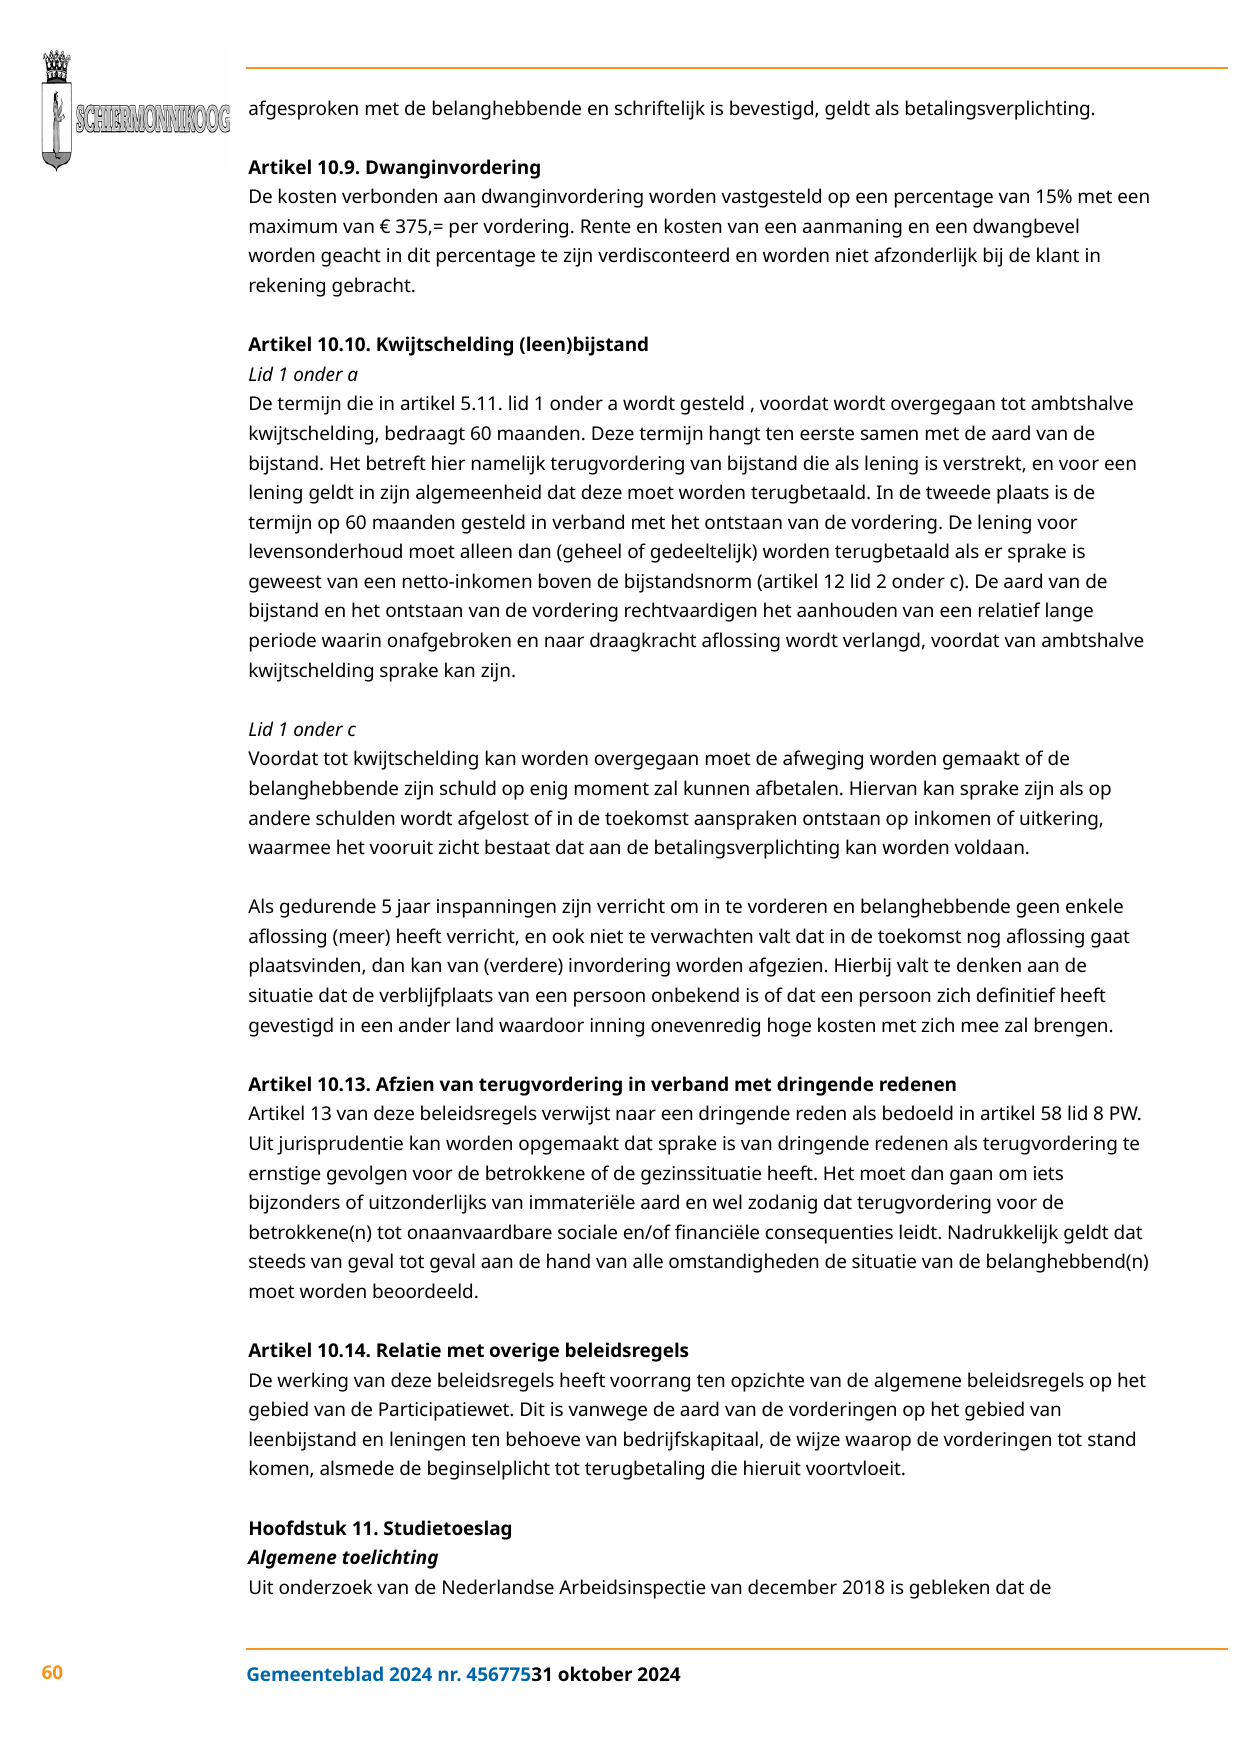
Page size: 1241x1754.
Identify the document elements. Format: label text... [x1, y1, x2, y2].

text afgesproken met de belanghebbende en schriftelijk is bevestigd, geldt als betalingsverplichting. [248, 95, 1152, 121]
text Als gedurende 5 jaar inspanningen zijn verricht om in te vorderen en belanghebbende geen enkele aflossing (meer) heeft verricht, en ook niet te verwachten valt dat in de toekomst nog aflossing gaat plaatsvinden, dan kan van (verdere) invordering worden afgezien. Hierbij valt te denken aan de situatie dat de verblijfplaats van een persoon onbekend is of dat een persoon zich definitief heeft gevestigd in een ander land waardoor inning onevenredig hoge kosten met zich mee zal brengen. [248, 893, 1152, 1038]
text Artikel 10.10. Kwijtschelding (leen)bijstand [248, 331, 1152, 357]
text Algemene toelichting [248, 1544, 1152, 1570]
text De werking van deze beleidsregels heeft voorrang ten opzichte van de algemene beleidsregels op het gebied van de Participatiewet. Dit is vanwege de aard van de vorderingen op het gebied van leenbijstand en leningen ten behoeve van bedrijfskapitaal, de wijze waarop de vorderingen tot stand komen, alsmede de beginselplicht tot terugbetaling die hieruit voortvloeit. [248, 1367, 1152, 1481]
text Artikel 10.14. Relatie met overige beleidsregels [248, 1337, 1152, 1363]
text De kosten verbonden aan dwanginvordering worden vastgesteld op een percentage van 15% met een maximum van € 375,= per vordering. Rente en kosten van een aanmaning en een dwangbevel worden geacht in dit percentage te zijn verdisconteerd en worden niet afzonderlijk bij de klant in rekening gebracht. [248, 183, 1152, 298]
picture [41, 47, 231, 172]
text De termijn die in artikel 5.11. lid 1 onder a wordt gesteld , voordat wordt overgegaan tot ambtshalve kwijtschelding, bedraagt 60 maanden. Deze termijn hangt ten eerste samen met de aard van de bijstand. Het betreft hier namelijk terugvordering van bijstand die als lening is verstrekt, en voor een lening geldt in zijn algemeenheid dat deze moet worden terugbetaald. In de tweede plaats is de termijn op 60 maanden gesteld in verband met het ontstaan van de vordering. De lening voor levensonderhoud moet alleen dan (geheel of gedeeltelijk) worden terugbetaald als er sprake is geweest van een netto-inkomen boven de bijstandsnorm (artikel 12 lid 2 onder c). De aard van de bijstand en het ontstaan van de vordering rechtvaardigen het aanhouden van een relatief lange periode waarin onafgebroken en naar draagkracht aflossing wordt verlangd, voordat van ambtshalve kwijtschelding sprake kan zijn. [248, 391, 1152, 683]
text Artikel 10.13. Afzien van terugvordering in verband met dringende redenen [248, 1071, 1152, 1097]
text Uit onderzoek van de Nederlandse Arbeidsinspectie van december 2018 is gebleken dat de [248, 1574, 1152, 1600]
text Lid 1 onder a [248, 361, 1152, 387]
text Artikel 13 van deze beleidsregels verwijst naar een dringende reden als bedoeld in artikel 58 lid 8 PW. Uit jurisprudentie kan worden opgemaakt dat sprake is van dringende redenen als terugvordering te ernstige gevolgen voor de betrokkene of de gezinssituatie heeft. Het moet dan gaan om iets bijzonders of uitzonderlijks van immateriële aard en wel zodanig dat terugvordering voor de betrokkene(n) tot onaanvaardbare sociale en/of financiële consequenties leidt. Nadrukkelijk geldt dat steeds van geval tot geval aan de hand van alle omstandigheden de situatie van de belanghebbend(n) moet worden beoordeeld. [248, 1101, 1152, 1304]
text Voordat tot kwijtschelding kan worden overgegaan moet de afweging worden gemaakt of de belanghebbende zijn schuld op enig moment zal kunnen afbetalen. Hiervan kan sprake zijn als op andere schulden wordt afgelost of in de toekomst aanspraken ontstaan op inkomen of uitkering, waarmee het vooruit zicht bestaat dat aan de betalingsverplichting kan worden voldaan. [248, 746, 1152, 860]
text Artikel 10.9. Dwanginvordering [248, 154, 1152, 180]
text Lid 1 onder c [248, 716, 1152, 742]
text Hoofdstuk 11. Studietoeslag [248, 1515, 1152, 1541]
